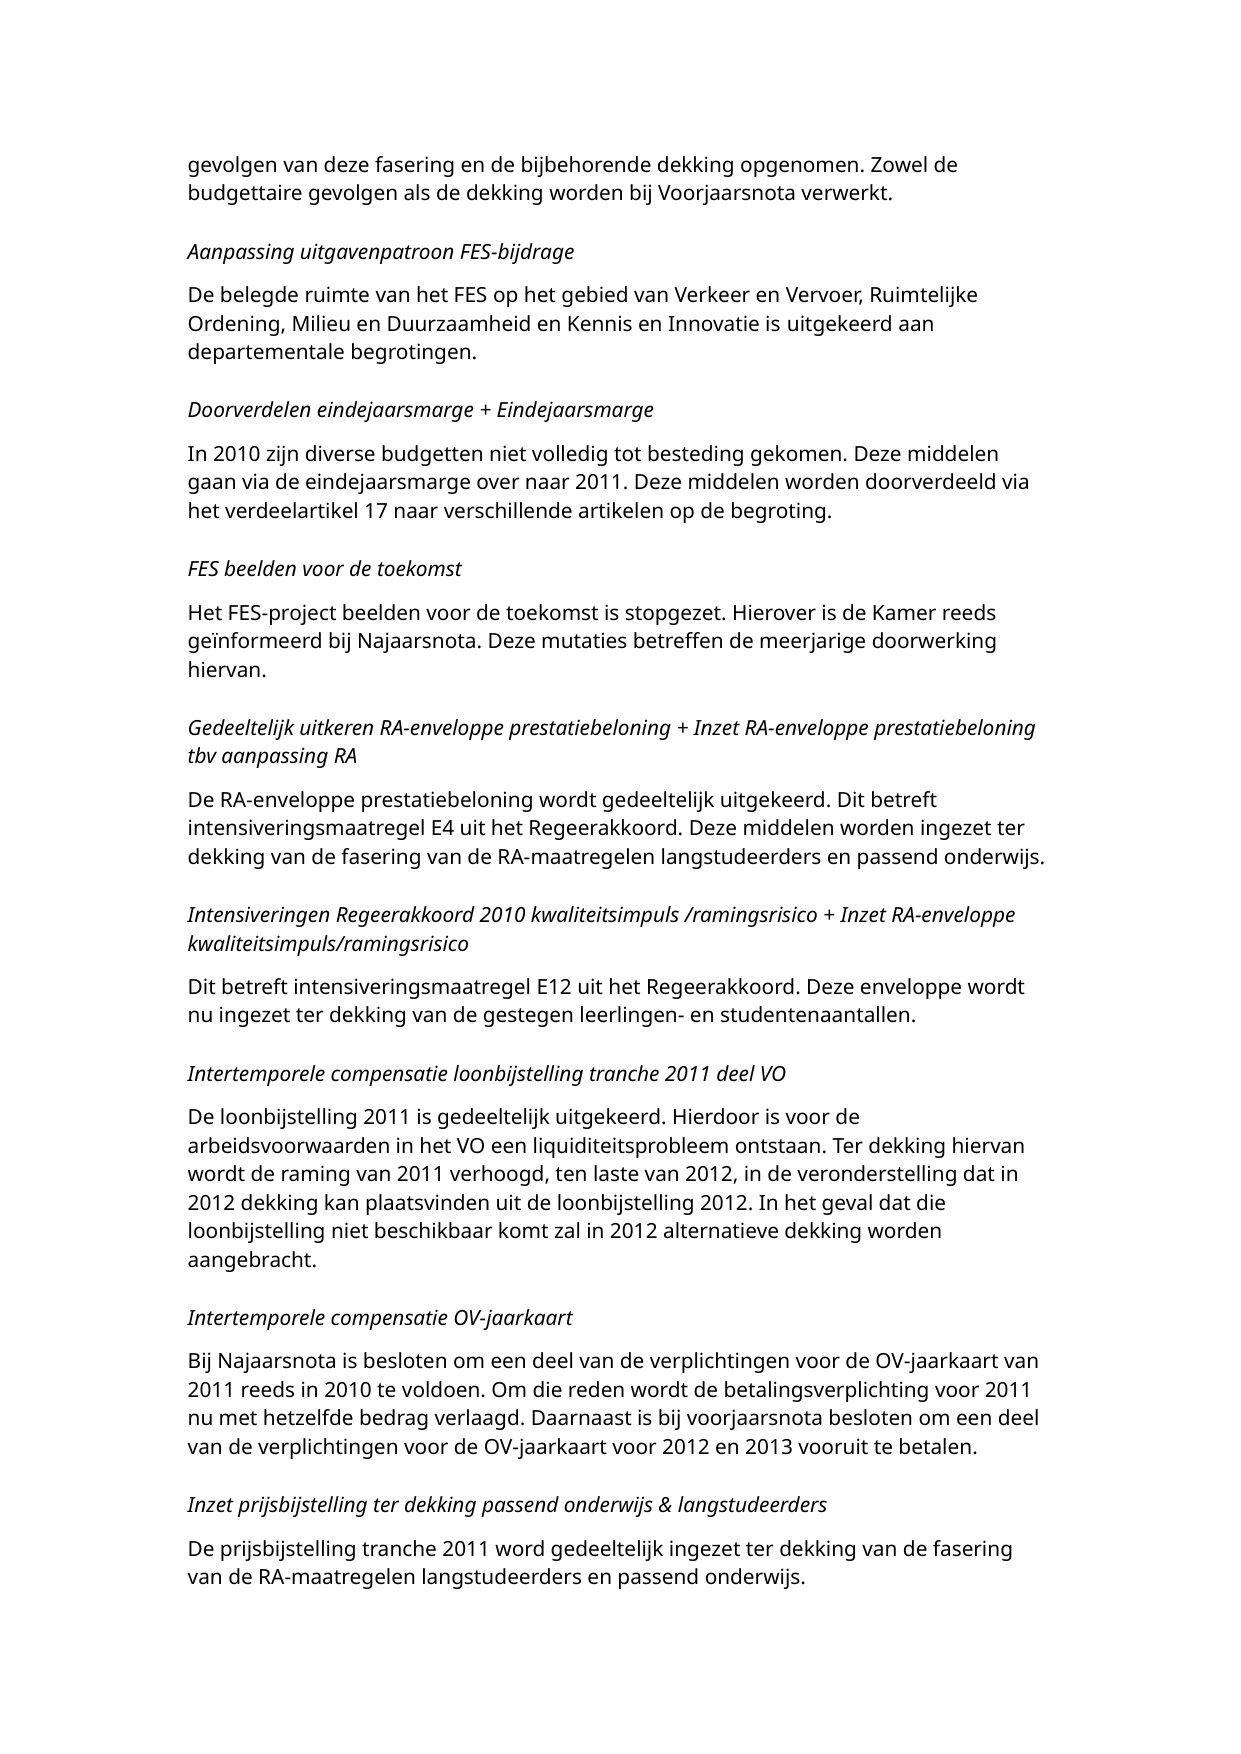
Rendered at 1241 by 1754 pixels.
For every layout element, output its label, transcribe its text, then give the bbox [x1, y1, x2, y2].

text FES beelden voor de toekomst [187, 554, 1053, 583]
text Het FES-project beelden voor de toekomst is stopgezet. Hierover is de Kamer reeds geïnformeerd bij Najaarsnota. Deze mutaties betreffen de meerjarige doorwerking hiervan. [187, 598, 1053, 683]
text Intertemporele compensatie loonbijstelling tranche 2011 deel VO [187, 1059, 1053, 1087]
text Dit betreft intensiveringsmaatregel E12 uit het Regeerakkoord. Deze enveloppe wordt nu ingezet ter dekking van de gestegen leerlingen- en studentenaantallen. [187, 972, 1053, 1029]
text Bij Najaarsnota is besloten om een deel van de verplichtingen voor de OV-jaarkaart van 2011 reeds in 2010 te voldoen. Om die reden wordt de betalingsverplichting voor 2011 nu met hetzelfde bedrag verlaagd. Daarnaast is bij voorjaarsnota besloten om een deel van de verplichtingen voor de OV-jaarkaart voor 2012 en 2013 vooruit te betalen. [187, 1347, 1053, 1460]
text Doorverdelen eindejaarsmarge + Eindejaarsmarge [187, 396, 1053, 424]
text Aanpassing uitgavenpatroon FES-bijdrage [187, 237, 1053, 265]
text Inzet prijsbijstelling ter dekking passend onderwijs & langstudeerders [187, 1490, 1053, 1519]
text In 2010 zijn diverse budgetten niet volledig tot besteding gekomen. Deze middelen gaan via de eindejaarsmarge over naar 2011. Deze middelen worden doorverdeeld via het verdeelartikel 17 naar verschillende artikelen op de begroting. [187, 439, 1053, 524]
text De loonbijstelling 2011 is gedeeltelijk uitgekeerd. Hierdoor is voor de arbeidsvoorwaarden in het VO een liquiditeitsprobleem ontstaan. Ter dekking hiervan wordt de raming van 2011 verhoogd, ten laste van 2012, in de veronderstelling dat in 2012 dekking kan plaatsvinden uit de loonbijstelling 2012. In het geval dat die loonbijstelling niet beschikbaar komt zal in 2012 alternatieve dekking worden aangebracht. [187, 1102, 1053, 1273]
text Intertemporele compensatie OV-jaarkaart [187, 1303, 1053, 1332]
text Gedeeltelijk uitkeren RA-enveloppe prestatiebeloning + Inzet RA-enveloppe prestatiebeloning tbv aanpassing RA [187, 713, 1053, 770]
text Intensiveringen Regeerakkoord 2010 kwaliteitsimpuls /ramingsrisico + Inzet RA-enveloppe kwaliteitsimpuls/ramingsrisico [187, 900, 1053, 957]
text De belegde ruimte van het FES op het gebied van Verkeer en Vervoer, Ruimtelijke Ordening, Milieu en Duurzaamheid en Kennis en Innovatie is uitgekeerd aan departementale begrotingen. [187, 280, 1053, 366]
text De RA-enveloppe prestatiebeloning wordt gedeeltelijk uitgekeerd. Dit betreft intensiveringsmaatregel E4 uit het Regeerakkoord. Deze middelen worden ingezet ter dekking van de fasering van de RA-maatregelen langstudeerders en passend onderwijs. [187, 785, 1053, 870]
text De prijsbijstelling tranche 2011 word gedeeltelijk ingezet ter dekking van de fasering van de RA-maatregelen langstudeerders en passend onderwijs. [187, 1534, 1053, 1591]
text gevolgen van deze fasering en de bijbehorende dekking opgenomen. Zowel de budgettaire gevolgen als de dekking worden bij Voorjaarsnota verwerkt. [187, 150, 1053, 207]
